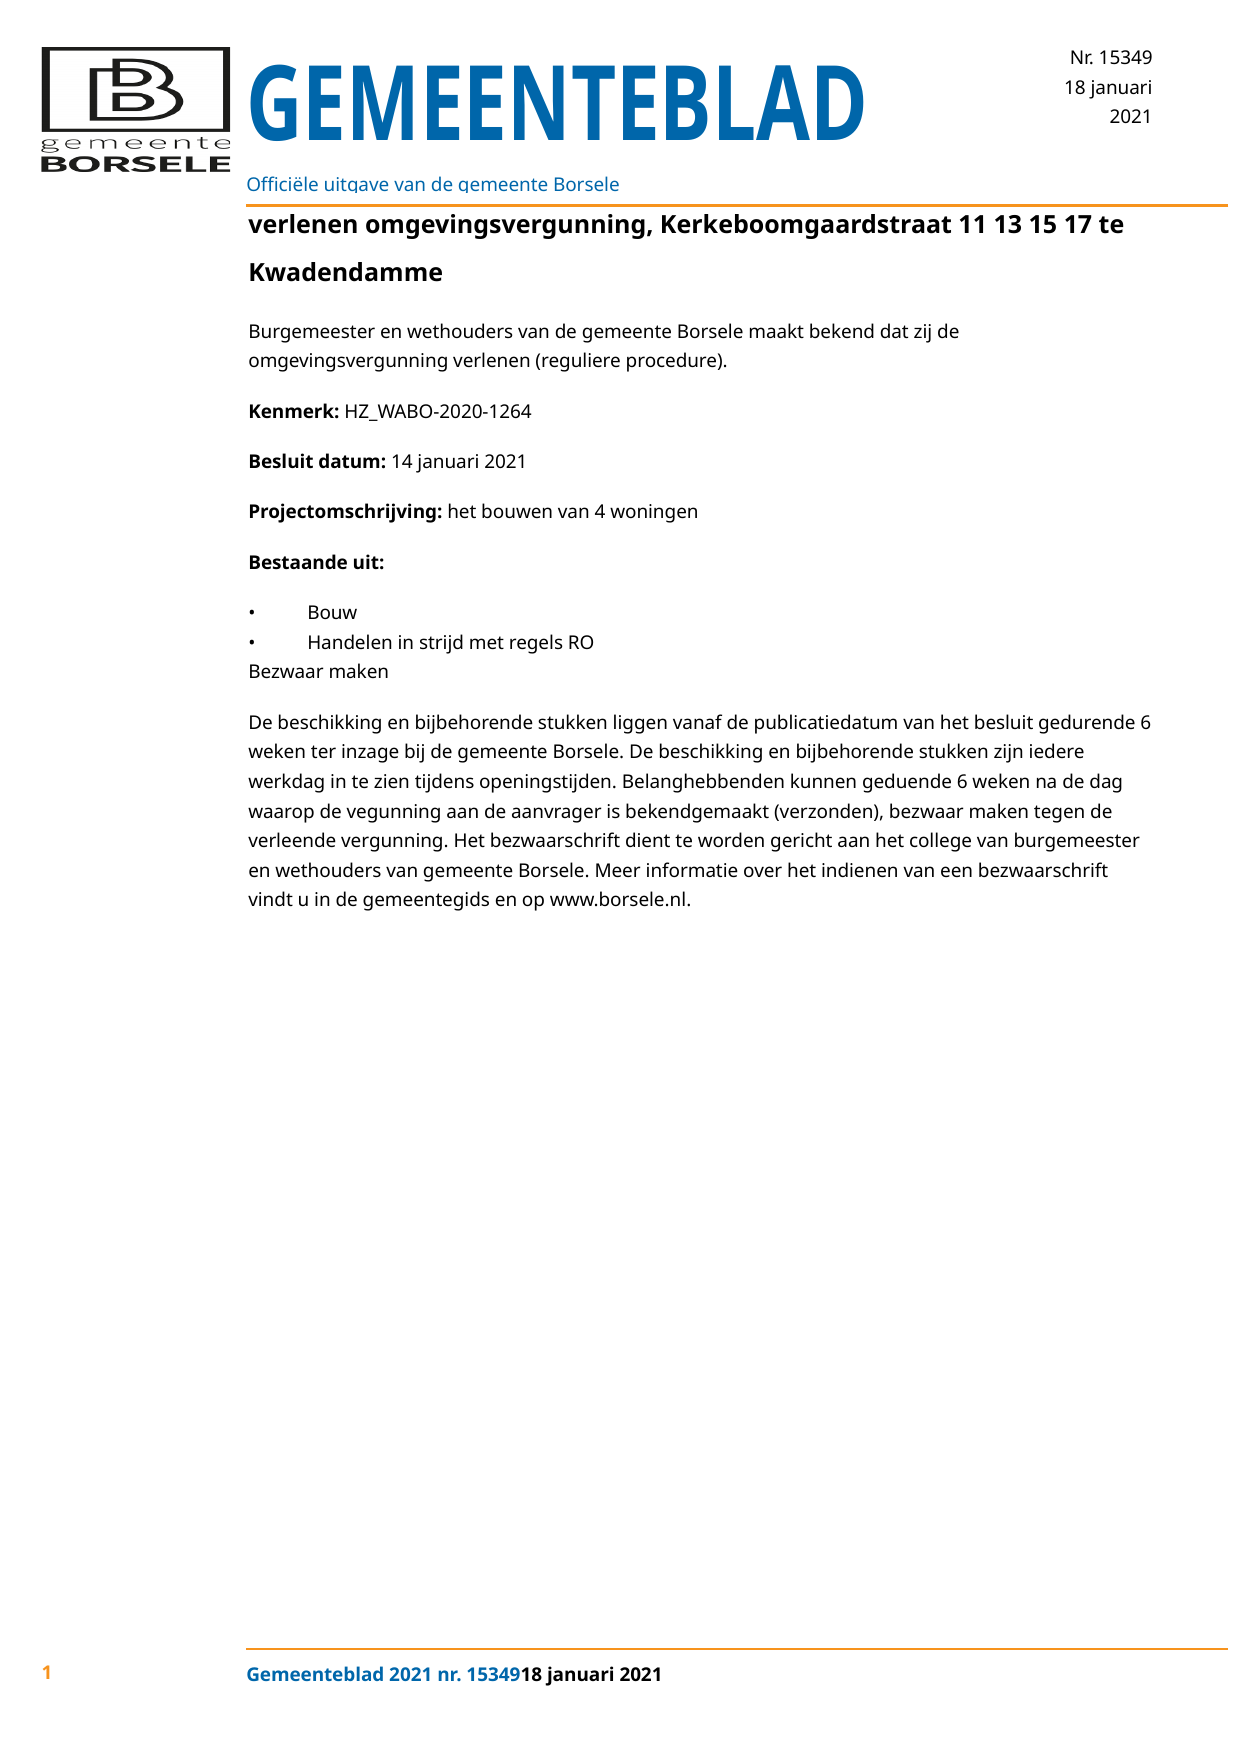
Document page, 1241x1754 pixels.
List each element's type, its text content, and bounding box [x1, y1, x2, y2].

text Projectomschrijving: het bouwen van 4 woningen [248, 499, 1152, 524]
text Kenmerk: HZ_WABO-2020-1264 [248, 398, 1152, 424]
text Bezwaar maken [248, 659, 1152, 684]
list Handelen in strijd met regels RO [248, 629, 1152, 655]
text Bestaande uit: [248, 549, 1152, 575]
list Bouw [248, 599, 1152, 625]
picture [41, 47, 231, 172]
text De beschikking en bijbehorende stukken liggen vanaf de publicatiedatum van het besluit gedurende 6 weken ter inzage bij de gemeente Borsele. De beschikking en bijbehorende stukken zijn iedere werkdag in te zien tijdens openingstijden. Belanghebbenden kunnen geduende 6 weken na de dag waarop de vegunning aan de aanvrager is bekendgemaakt (verzonden), bezwaar maken tegen de verleende vergunning. Het bezwaarschrift dient te worden gericht aan het college van burgemeester en wethouders van gemeente Borsele. Meer informatie over het indienen van een bezwaarschrift vindt u in de gemeentegids en op www.borsele.nl. [248, 709, 1152, 912]
text verlenen omgevingsvergunning, Kerkeboomgaardstraat 11 13 15 17 te Kwadendamme [248, 207, 1152, 288]
text Burgemeester en wethouders van de gemeente Borsele maakt bekend dat zij de omgevingsvergunning verlenen (reguliere procedure). [248, 318, 1152, 373]
text Besluit datum: 14 januari 2021 [248, 448, 1152, 474]
